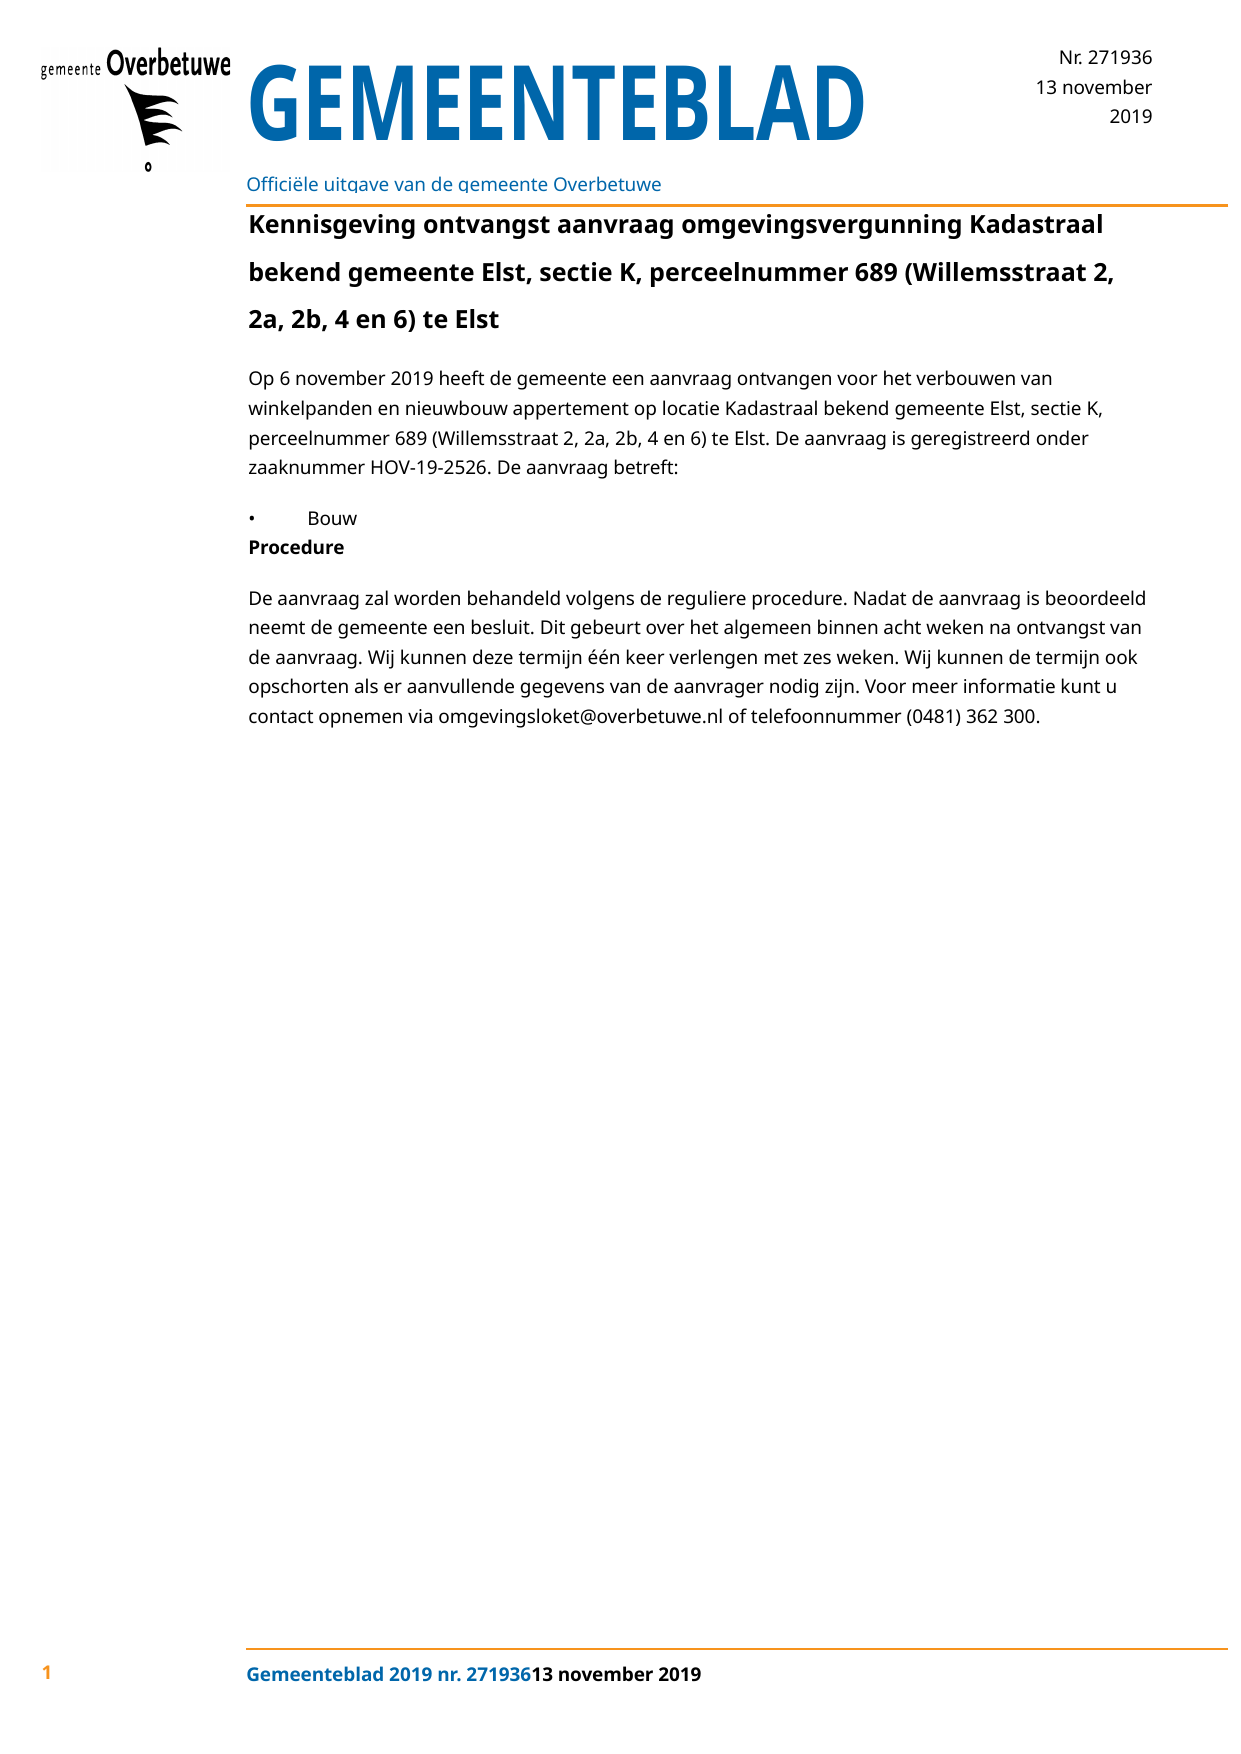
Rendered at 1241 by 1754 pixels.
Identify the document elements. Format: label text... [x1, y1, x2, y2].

text Kennisgeving ontvangst aanvraag omgevingsvergunning Kadastraal bekend gemeente Elst, sectie K, perceelnummer 689 (Willemsstraat 2, 2a, 2b, 4 en 6) te Elst [248, 207, 1152, 336]
picture [41, 47, 231, 172]
text Procedure [248, 534, 1152, 560]
text De aanvraag zal worden behandeld volgens de reguliere procedure. Nadat de aanvraag is beoordeeld neemt de gemeente een besluit. Dit gebeurt over het algemeen binnen acht weken na ontvangst van de aanvraag. Wij kunnen deze termijn één keer verlengen met zes weken. Wij kunnen de termijn ook opschorten als er aanvullende gegevens van de aanvrager nodig zijn. Voor meer informatie kunt u contact opnemen via omgevingsloket@overbetuwe.nl of telefoonnummer (0481) 362 300. [248, 585, 1152, 729]
list Bouw [248, 505, 1152, 530]
text Op 6 november 2019 heeft de gemeente een aanvraag ontvangen voor het verbouwen van winkelpanden en nieuwbouw appertement op locatie Kadastraal bekend gemeente Elst, sectie K, perceelnummer 689 (Willemsstraat 2, 2a, 2b, 4 en 6) te Elst. De aanvraag is geregistreerd onder zaaknummer HOV-19-2526. De aanvraag betreft: [248, 366, 1152, 480]
